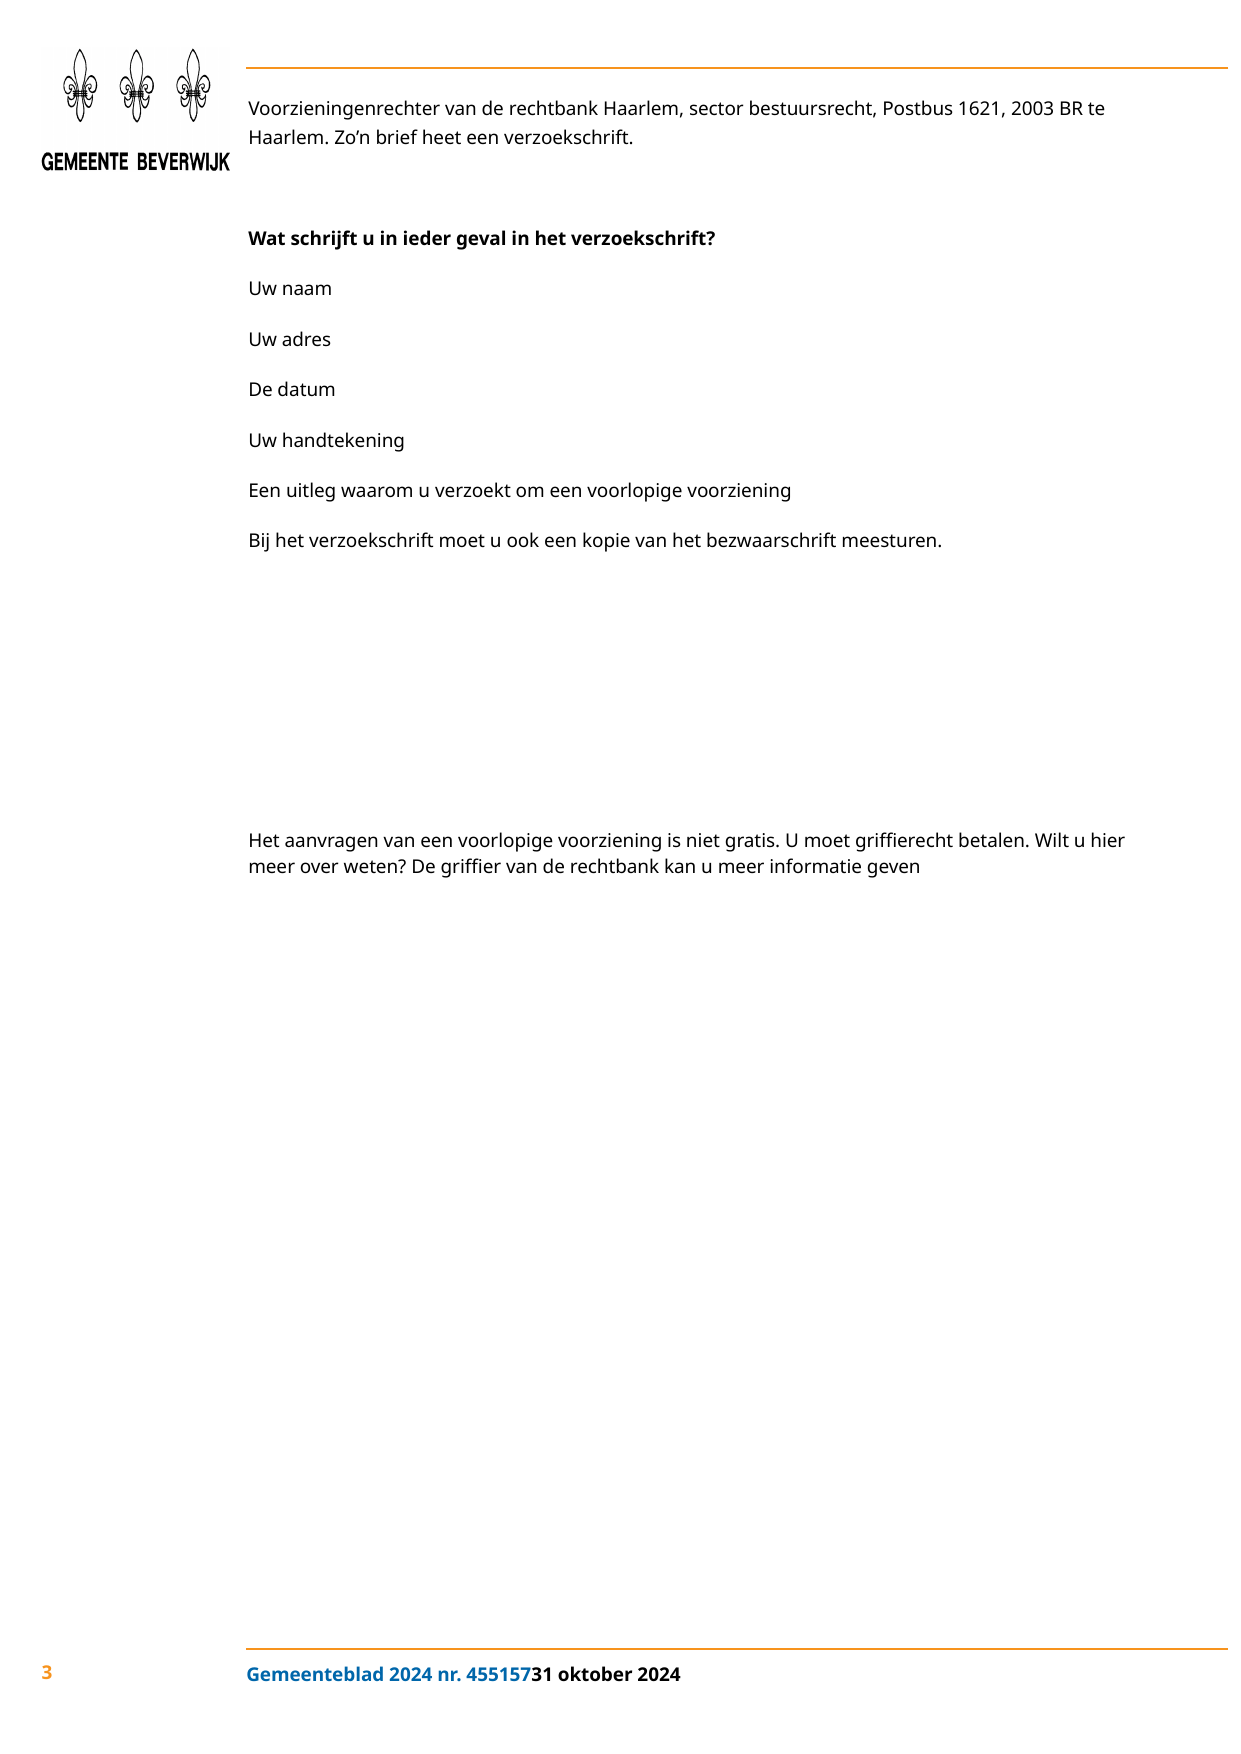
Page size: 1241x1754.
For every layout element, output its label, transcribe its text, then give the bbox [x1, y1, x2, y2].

text Voorzieningenrechter van de rechtbank Haarlem, sector bestuursrecht, Postbus 1621, 2003 BR te Haarlem. Zo’n brief heet een verzoekschrift. [248, 95, 1152, 150]
text Bij het verzoekschrift moet u ook een kopie van het bezwaarschrift meesturen. [248, 528, 1152, 553]
text Uw handtekening [248, 427, 1152, 453]
text Het aanvragen van een voorlopige voorziening is niet gratis. U moet griffierecht betalen. Wilt u hier meer over weten? De griffier van de rechtbank kan u meer informatie geven [248, 828, 1152, 879]
text Wat schrijft u in ieder geval in het verzoekschrift? [248, 225, 1152, 251]
text De datum [248, 376, 1152, 402]
text Een uitleg waarom u verzoekt om een voorlopige voorziening [248, 477, 1152, 503]
picture [41, 47, 231, 172]
text Uw adres [248, 326, 1152, 352]
text Uw naam [248, 276, 1152, 301]
